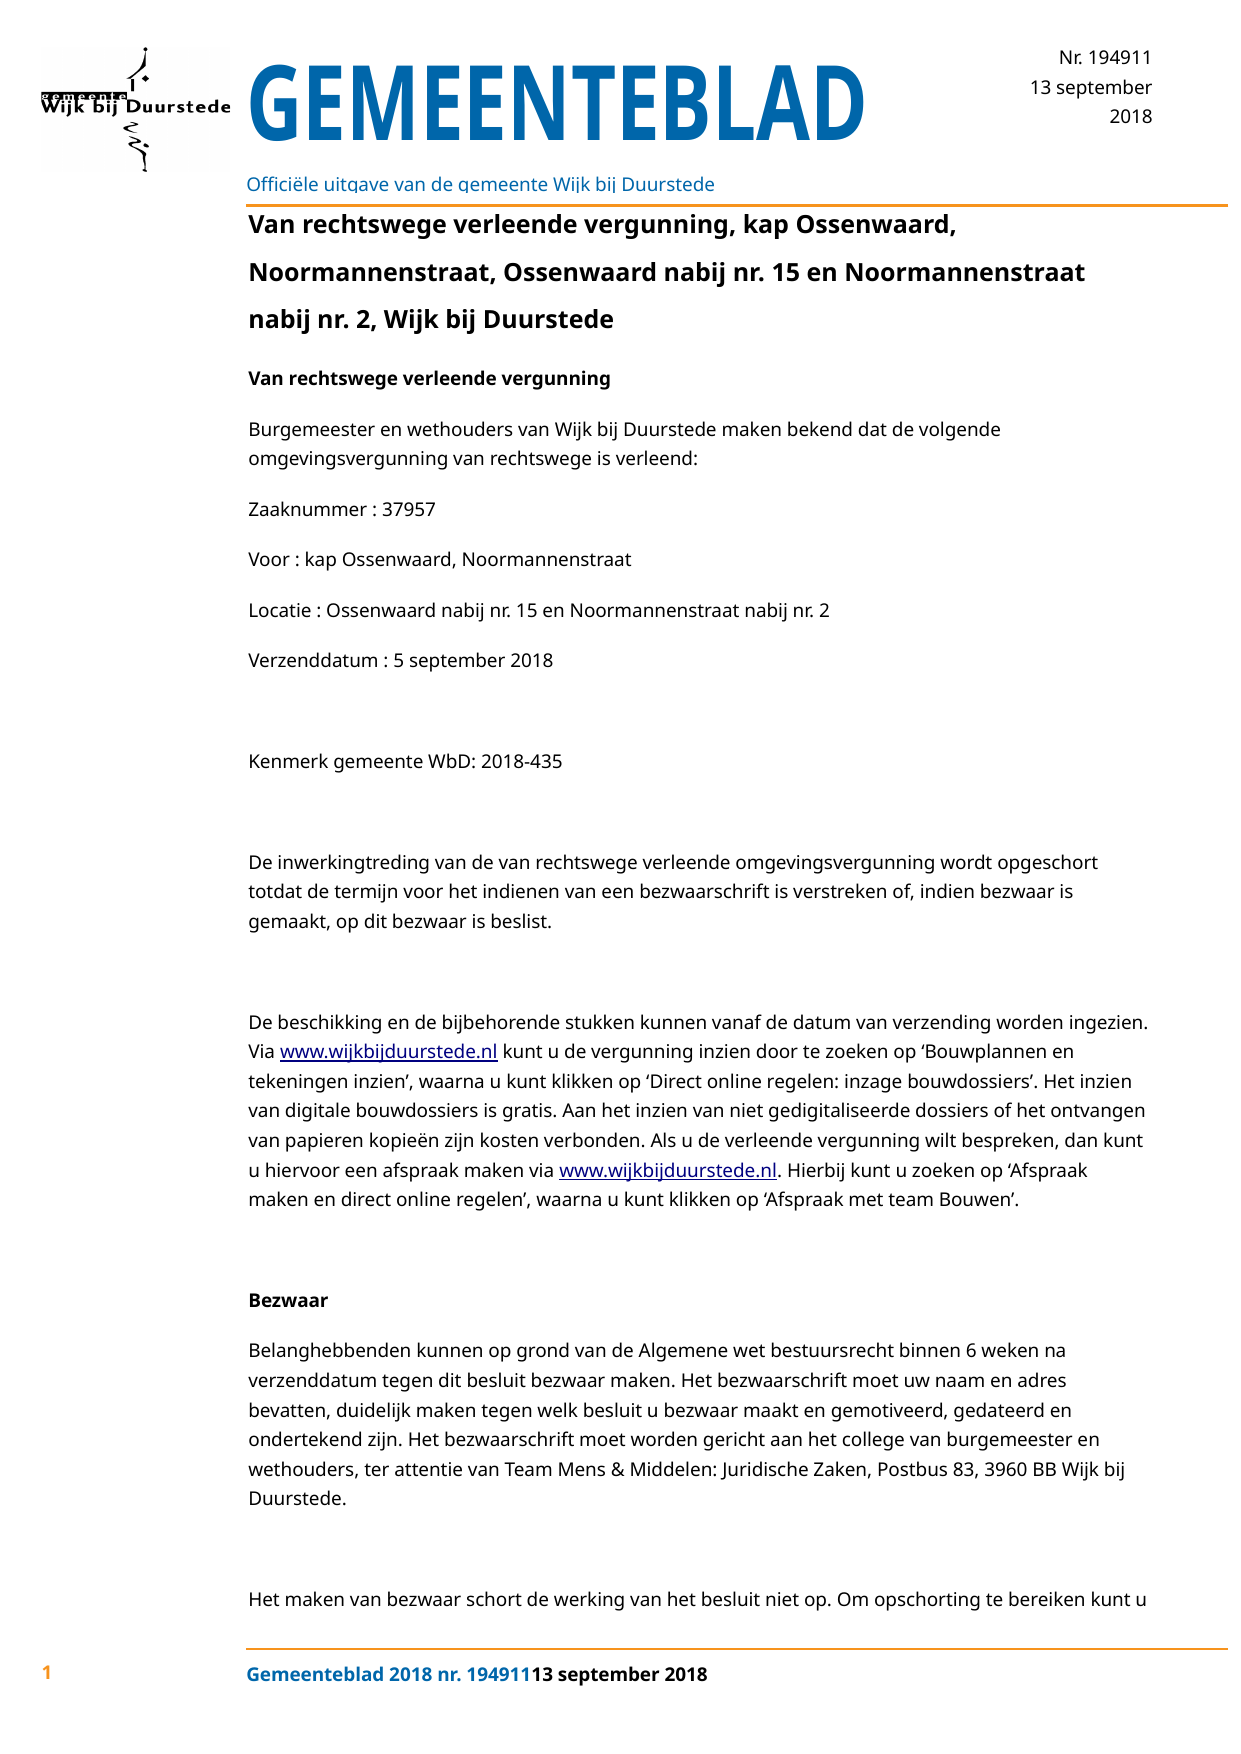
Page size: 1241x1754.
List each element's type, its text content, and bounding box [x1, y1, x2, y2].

picture [41, 47, 231, 172]
text Belanghebbenden kunnen op grond van de Algemene wet bestuursrecht binnen 6 weken na verzenddatum tegen dit besluit bezwaar maken. Het bezwaarschrift moet uw naam en adres bevatten, duidelijk maken tegen welk besluit u bezwaar maakt en gemotiveerd, gedateerd en ondertekend zijn. Het bezwaarschrift moet worden gericht aan het college van burgemeester en wethouders, ter attentie van Team Mens & Middelen: Juridische Zaken, Postbus 83, 3960 BB Wijk bij Duurstede. [248, 1338, 1152, 1511]
text Burgemeester en wethouders van Wijk bij Duurstede maken bekend dat de volgende omgevingsvergunning van rechtswege is verleend: [248, 416, 1152, 471]
text Verzenddatum : 5 september 2018 [248, 647, 1152, 673]
text De inwerkingtreding van de van rechtswege verleende omgevingsvergunning wordt opgeschort totdat de termijn voor het indienen van een bezwaarschrift is verstreken of, indien bezwaar is gemaakt, op dit bezwaar is beslist. [248, 849, 1152, 934]
text Bezwaar [248, 1287, 1152, 1313]
text Locatie : Ossenwaard nabij nr. 15 en Noormannenstraat nabij nr. 2 [248, 597, 1152, 622]
text Zaaknummer : 37957 [248, 496, 1152, 522]
text Van rechtswege verleende vergunning, kap Ossenwaard, Noormannenstraat, Ossenwaard nabij nr. 15 en Noormannenstraat nabij nr. 2, Wijk bij Duurstede [248, 207, 1152, 336]
text Het maken van bezwaar schort de werking van het besluit niet op. Om opschorting te bereiken kunt u [248, 1586, 1152, 1612]
text Kenmerk gemeente WbD: 2018-435 [248, 748, 1152, 774]
text De beschikking en de bijbehorende stukken kunnen vanaf de datum van verzending worden ingezien. Via www.wijkbijduurstede.nl kunt u de vergunning inzien door te zoeken op ‘Bouwplannen en tekeningen inzien’, waarna u kunt klikken op ‘Direct online regelen: inzage bouwdossiers’. Het inzien van digitale bouwdossiers is gratis. Aan het inzien van niet gedigitaliseerde dossiers of het ontvangen van papieren kopieën zijn kosten verbonden. Als u de verleende vergunning wilt bespreken, dan kunt u hiervoor een afspraak maken via www.wijkbijduurstede.nl. Hierbij kunt u zoeken op ‘Afspraak maken en direct online regelen’, waarna u kunt klikken op ‘Afspraak met team Bouwen’. [248, 1009, 1152, 1212]
text Van rechtswege verleende vergunning [248, 366, 1152, 391]
text Voor : kap Ossenwaard, Noormannenstraat [248, 546, 1152, 572]
